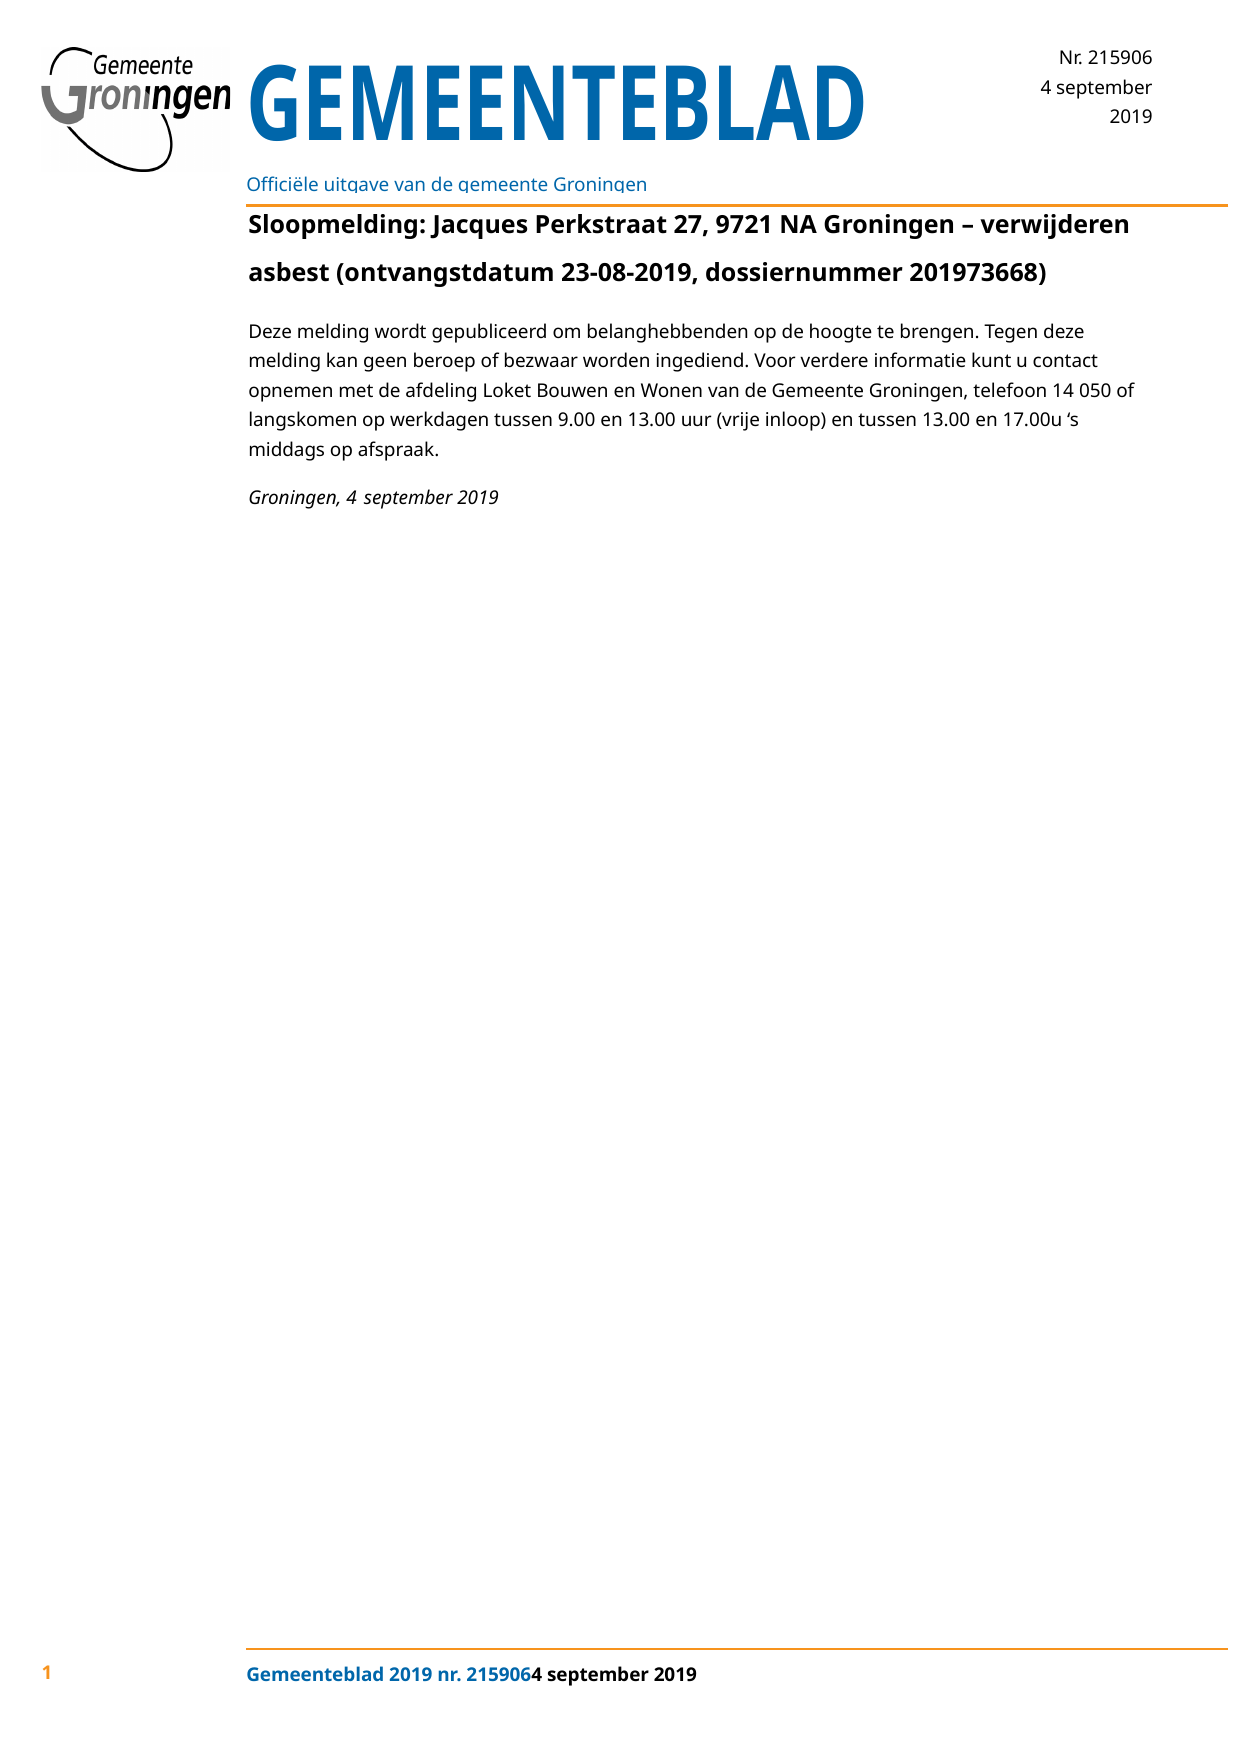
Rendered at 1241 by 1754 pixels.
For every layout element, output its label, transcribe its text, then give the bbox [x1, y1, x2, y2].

text Groningen, 4 september 2019 [248, 484, 1152, 510]
picture [41, 47, 231, 172]
text Deze melding wordt gepubliceerd om belanghebbenden op de hoogte te brengen. Tegen deze melding kan geen beroep of bezwaar worden ingediend. Voor verdere informatie kunt u contact opnemen met de afdeling Loket Bouwen en Wonen van de Gemeente Groningen, telefoon 14 050 of langskomen op werkdagen tussen 9.00 en 13.00 uur (vrije inloop) en tussen 13.00 en 17.00u ‘s middags op afspraak. [248, 318, 1152, 462]
text Sloopmelding: Jacques Perkstraat 27, 9721 NA Groningen – verwijderen asbest (ontvangstdatum 23-08-2019, dossiernummer 201973668) [248, 207, 1152, 288]
